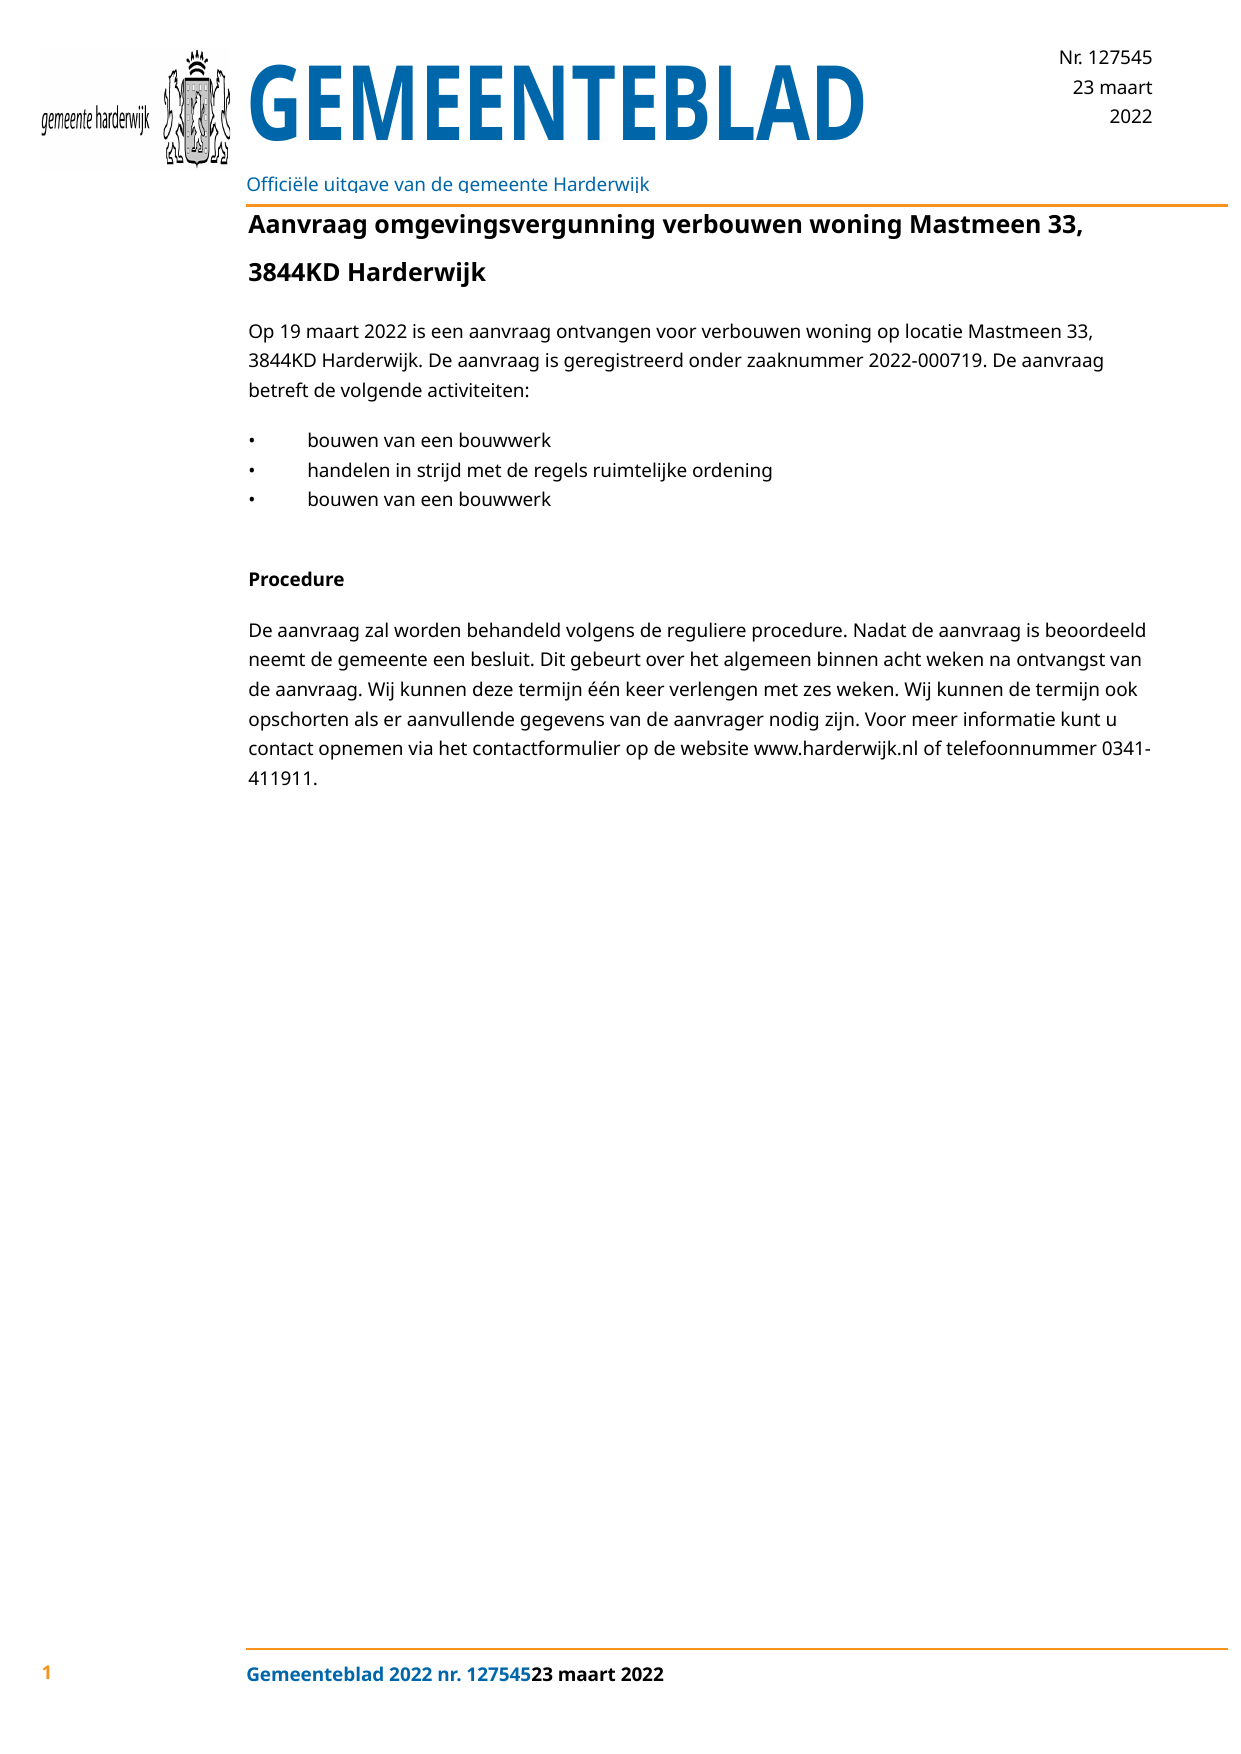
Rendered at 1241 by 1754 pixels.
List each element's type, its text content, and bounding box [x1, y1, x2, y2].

text Op 19 maart 2022 is een aanvraag ontvangen voor verbouwen woning op locatie Mastmeen 33, 3844KD Harderwijk. De aanvraag is geregistreerd onder zaaknummer 2022-000719. De aanvraag betreft de volgende activiteiten: [248, 318, 1152, 403]
picture [41, 47, 231, 172]
list bouwen van een bouwwerk [248, 487, 1152, 512]
list bouwen van een bouwwerk [248, 427, 1152, 453]
list handelen in strijd met de regels ruimtelijke ordening [248, 457, 1152, 483]
text Aanvraag omgevingsvergunning verbouwen woning Mastmeen 33, 3844KD Harderwijk [248, 207, 1152, 288]
text Procedure [248, 567, 1152, 592]
text De aanvraag zal worden behandeld volgens de reguliere procedure. Nadat de aanvraag is beoordeeld neemt de gemeente een besluit. Dit gebeurt over het algemeen binnen acht weken na ontvangst van de aanvraag. Wij kunnen deze termijn één keer verlengen met zes weken. Wij kunnen de termijn ook opschorten als er aanvullende gegevens van de aanvrager nodig zijn. Voor meer informatie kunt u contact opnemen via het contactformulier op de website www.harderwijk.nl of telefoonnummer 0341-411911. [248, 617, 1152, 791]
